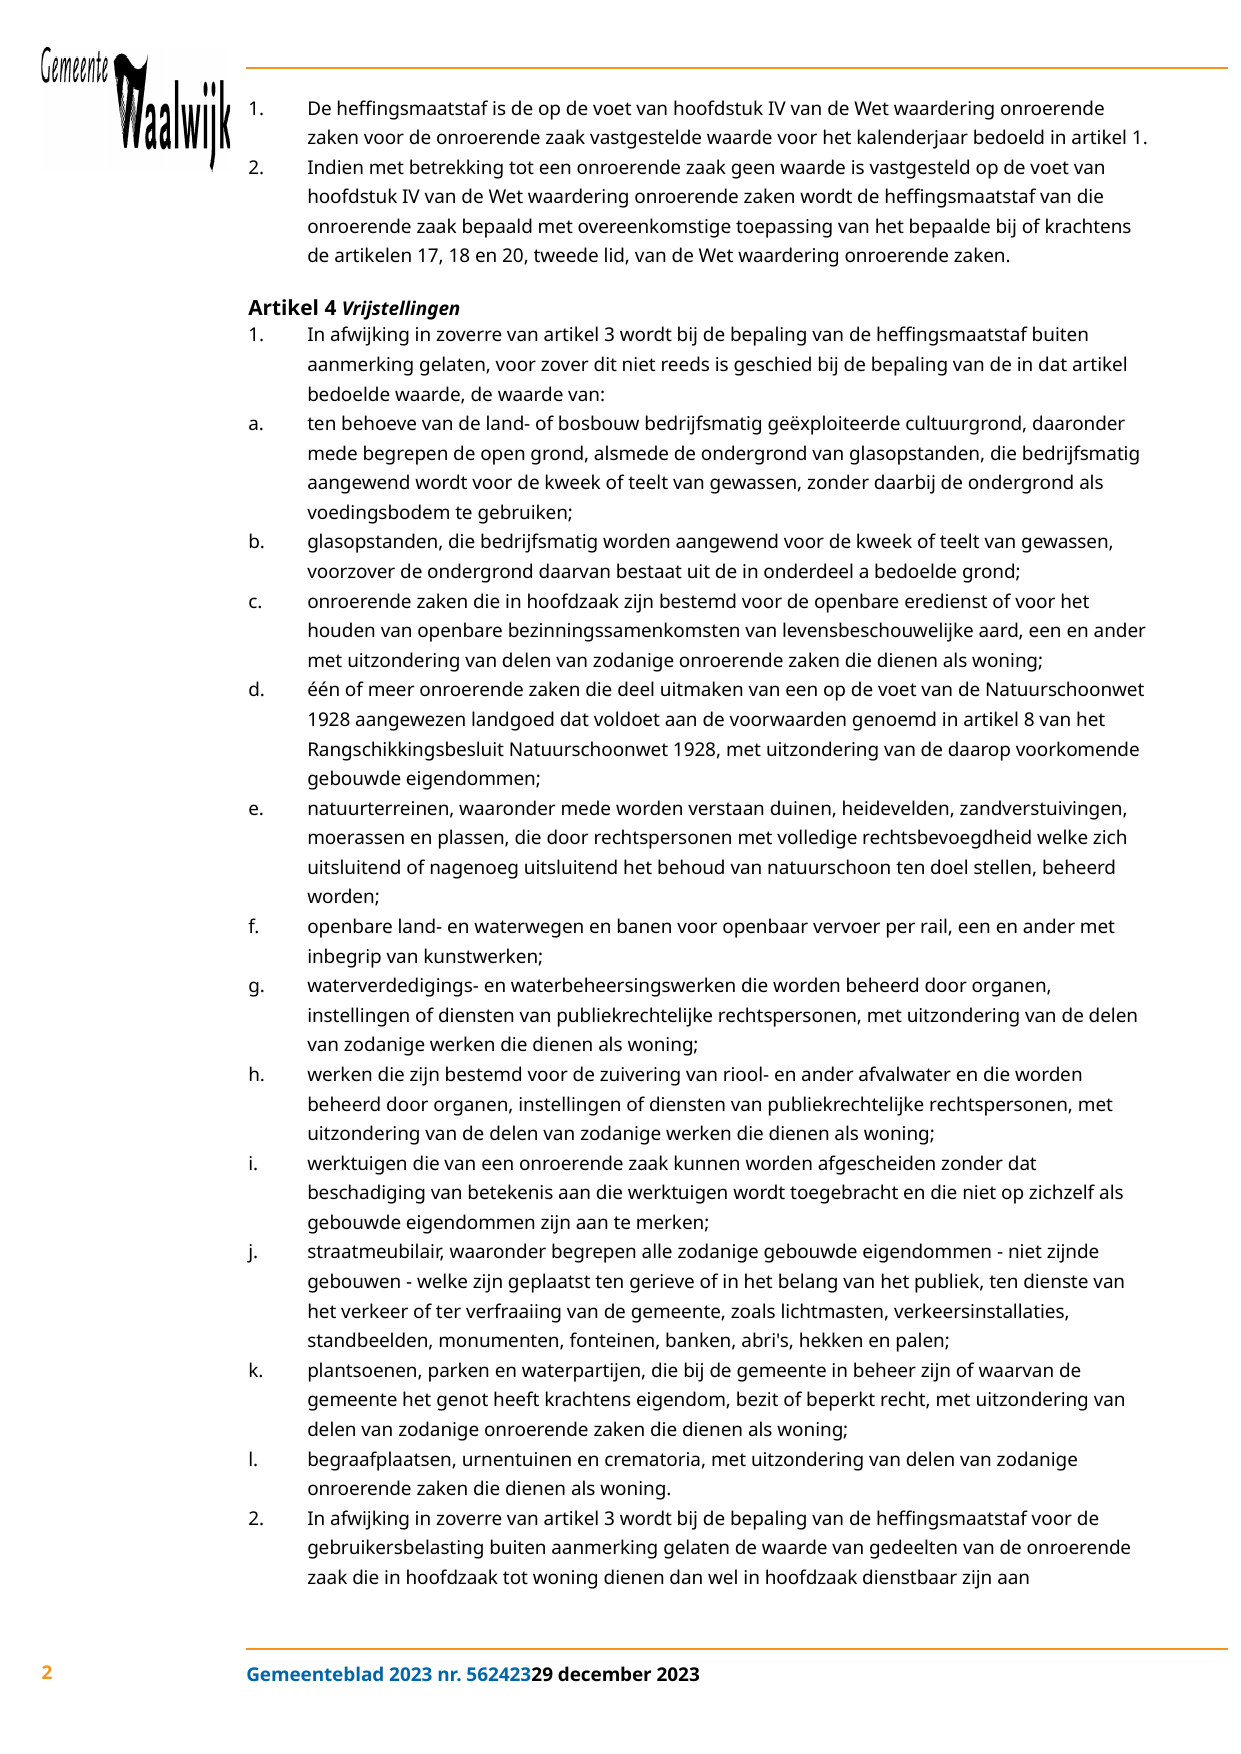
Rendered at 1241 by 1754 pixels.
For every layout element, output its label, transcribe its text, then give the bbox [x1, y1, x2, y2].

list openbare land- en waterwegen en banen voor openbaar vervoer per rail, een en ander met inbegrip van kunstwerken; [248, 913, 1152, 968]
list glasopstanden, die bedrijfsmatig worden aangewend voor de kweek of teelt van gewassen, voorzover de ondergrond daarvan bestaat uit de in onderdeel a bedoelde grond; [248, 529, 1152, 584]
list werktuigen die van een onroerende zaak kunnen worden afgescheiden zonder dat beschadiging van betekenis aan die werktuigen wordt toegebracht en die niet op zichzelf als gebouwde eigendommen zijn aan te merken; [248, 1150, 1152, 1235]
list De heffingsmaatstaf is de op de voet van hoofdstuk IV van de Wet waardering onroerende zaken voor de onroerende zaak vastgestelde waarde voor het kalenderjaar bedoeld in artikel 1. [248, 95, 1152, 150]
list In afwijking in zoverre van artikel 3 wordt bij de bepaling van de heffingsmaatstaf voor de gebruikersbelasting buiten aanmerking gelaten de waarde van gedeelten van de onroerende zaak die in hoofdzaak tot woning dienen dan wel in hoofdzaak dienstbaar zijn aan [248, 1505, 1152, 1590]
list plantsoenen, parken en waterpartijen, die bij de gemeente in beheer zijn of waarvan de gemeente het genot heeft krachtens eigendom, bezit of beperkt recht, met uitzondering van delen van zodanige onroerende zaken die dienen als woning; [248, 1357, 1152, 1442]
list natuurterreinen, waaronder mede worden verstaan duinen, heidevelden, zandverstuivingen, moerassen en plassen, die door rechtspersonen met volledige rechtsbevoegdheid welke zich uitsluitend of nagenoeg uitsluitend het behoud van natuurschoon ten doel stellen, beheerd worden; [248, 795, 1152, 909]
list ten behoeve van de land- of bosbouw bedrijfsmatig geëxploiteerde cultuurgrond, daaronder mede begrepen de open grond, alsmede de ondergrond van glasopstanden, die bedrijfsmatig aangewend wordt voor de kweek of teelt van gewassen, zonder daarbij de ondergrond als voedingsbodem te gebruiken; [248, 410, 1152, 525]
list onroerende zaken die in hoofdzaak zijn bestemd voor de openbare eredienst of voor het houden van openbare bezinningssamenkomsten van levensbeschouwelijke aard, een en ander met uitzondering van delen van zodanige onroerende zaken die dienen als woning; [248, 588, 1152, 673]
list één of meer onroerende zaken die deel uitmaken van een op de voet van de Natuurschoonwet 1928 aangewezen landgoed dat voldoet aan de voorwaarden genoemd in artikel 8 van het Rangschikkingsbesluit Natuurschoonwet 1928, met uitzondering van de daarop voorkomende gebouwde eigendommen; [248, 677, 1152, 791]
list werken die zijn bestemd voor de zuivering van riool- en ander afvalwater en die worden beheerd door organen, instellingen of diensten van publiekrechtelijke rechtspersonen, met uitzondering van de delen van zodanige werken die dienen als woning; [248, 1061, 1152, 1146]
list waterverdedigings- en waterbeheersingswerken die worden beheerd door organen, instellingen of diensten van publiekrechtelijke rechtspersonen, met uitzondering van de delen van zodanige werken die dienen als woning; [248, 972, 1152, 1057]
list In afwijking in zoverre van artikel 3 wordt bij de bepaling van de heffingsmaatstaf buiten aanmerking gelaten, voor zover dit niet reeds is geschied bij de bepaling van de in dat artikel bedoelde waarde, de waarde van: [248, 322, 1152, 406]
text Artikel 4 Vrijstellingen [248, 293, 1152, 322]
picture [41, 47, 231, 172]
list Indien met betrekking tot een onroerende zaak geen waarde is vastgesteld op de voet van hoofdstuk IV van de Wet waardering onroerende zaken wordt de heffingsmaatstaf van die onroerende zaak bepaald met overeenkomstige toepassing van het bepaalde bij of krachtens de artikelen 17, 18 en 20, tweede lid, van de Wet waardering onroerende zaken. [248, 154, 1152, 268]
list straatmeubilair, waaronder begrepen alle zodanige gebouwde eigendommen - niet zijnde gebouwen - welke zijn geplaatst ten gerieve of in het belang van het publiek, ten dienste van het verkeer of ter verfraaiing van de gemeente, zoals lichtmasten, verkeersinstallaties, standbeelden, monumenten, fonteinen, banken, abri's, hekken en palen; [248, 1239, 1152, 1353]
list begraafplaatsen, urnentuinen en crematoria, met uitzondering van delen van zodanige onroerende zaken die dienen als woning. [248, 1446, 1152, 1501]
